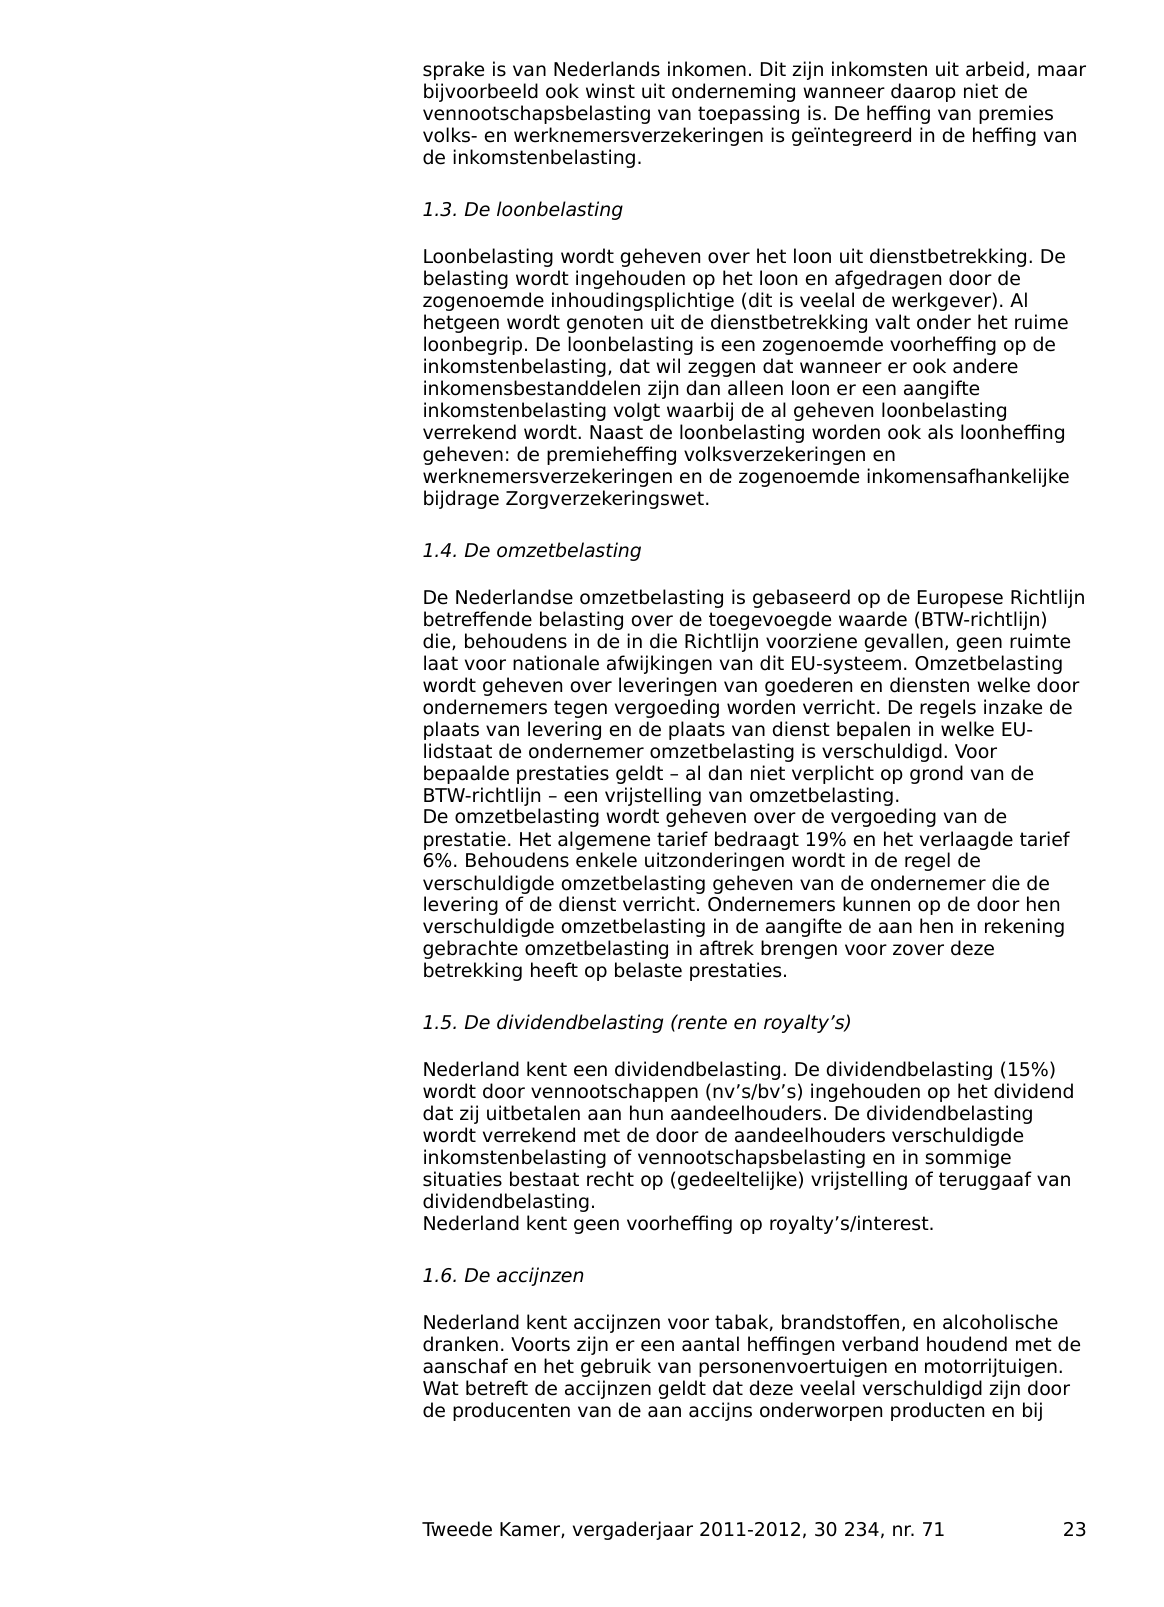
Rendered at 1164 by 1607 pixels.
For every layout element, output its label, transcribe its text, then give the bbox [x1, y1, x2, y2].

text sprake is van Nederlands inkomen. Dit zijn inkomsten uit arbeid, maar bijvoorbeeld ook winst uit onderneming wanneer daarop niet de vennootschapsbelasting van toepassing is. De heffing van premies volks- en werknemersverzekeringen is geïntegreerd in de heffing van de inkomstenbelasting. [422, 59, 1087, 169]
text De Nederlandse omzetbelasting is gebaseerd op de Europese Richtlijn betreffende belasting over de toegevoegde waarde (BTW-richtlijn) die, behoudens in de in die Richtlijn voorziene gevallen, geen ruimte laat voor nationale afwijkingen van dit EU-systeem. Omzetbelasting wordt geheven over leveringen van goederen en diensten welke door ondernemers tegen vergoeding worden verricht. De regels inzake de plaats van levering en de plaats van dienst bepalen in welke EU-lidstaat de ondernemer omzetbelasting is verschuldigd. Voor bepaalde prestaties geldt – al dan niet verplicht op grond van de BTW-richtlijn – een vrijstelling van omzetbelasting. [422, 587, 1087, 806]
text Loonbelasting wordt geheven over het loon uit dienstbetrekking. De belasting wordt ingehouden op het loon en afgedragen door de zogenoemde inhoudingsplichtige (dit is veelal de werkgever). Al hetgeen wordt genoten uit de dienstbetrekking valt onder het ruime loonbegrip. De loonbelasting is een zogenoemde voorheffing op de inkomstenbelasting, dat wil zeggen dat wanneer er ook andere inkomensbestanddelen zijn dan alleen loon er een aangifte inkomstenbelasting volgt waarbij de al geheven loonbelasting verrekend wordt. Naast de loonbelasting worden ook als loonheffing geheven: de premieheffing volksverzekeringen en werknemersverzekeringen en de zogenoemde inkomensafhankelijke bijdrage Zorgverzekeringswet. [422, 246, 1087, 510]
text Nederland kent accijnzen voor tabak, brandstoffen, en alcoholische dranken. Voorts zijn er een aantal heffingen verband houdend met de aanschaf en het gebruik van personenvoertuigen en motorrijtuigen. Wat betreft de accijnzen geldt dat deze veelal verschuldigd zijn door de producenten van de aan accijns onderworpen producten en bij [422, 1312, 1087, 1422]
subtitle 1.3. De loonbelasting [422, 199, 1087, 221]
subtitle 1.6. De accijnzen [422, 1265, 1087, 1287]
text Nederland kent geen voorheffing op royalty’s/interest. [422, 1213, 1087, 1235]
subtitle 1.5. De dividendbelasting (rente en royalty’s) [422, 1012, 1087, 1034]
text De omzetbelasting wordt geheven over de vergoeding van de prestatie. Het algemene tarief bedraagt 19% en het verlaagde tarief 6%. Behoudens enkele uitzonderingen wordt in de regel de verschuldigde omzetbelasting geheven van de ondernemer die de levering of de dienst verricht. Ondernemers kunnen op de door hen verschuldigde omzetbelasting in de aangifte de aan hen in rekening gebrachte omzetbelasting in aftrek brengen voor zover deze betrekking heeft op belaste prestaties. [422, 806, 1087, 982]
text Nederland kent een dividendbelasting. De dividendbelasting (15%) wordt door vennootschappen (nv’s/bv’s) ingehouden op het dividend dat zij uitbetalen aan hun aandeelhouders. De dividendbelasting wordt verrekend met de door de aandeelhouders verschuldigde inkomstenbelasting of vennootschapsbelasting en in sommige situaties bestaat recht op (gedeeltelijke) vrijstelling of teruggaaf van dividendbelasting. [422, 1059, 1087, 1213]
subtitle 1.4. De omzetbelasting [422, 540, 1087, 562]
